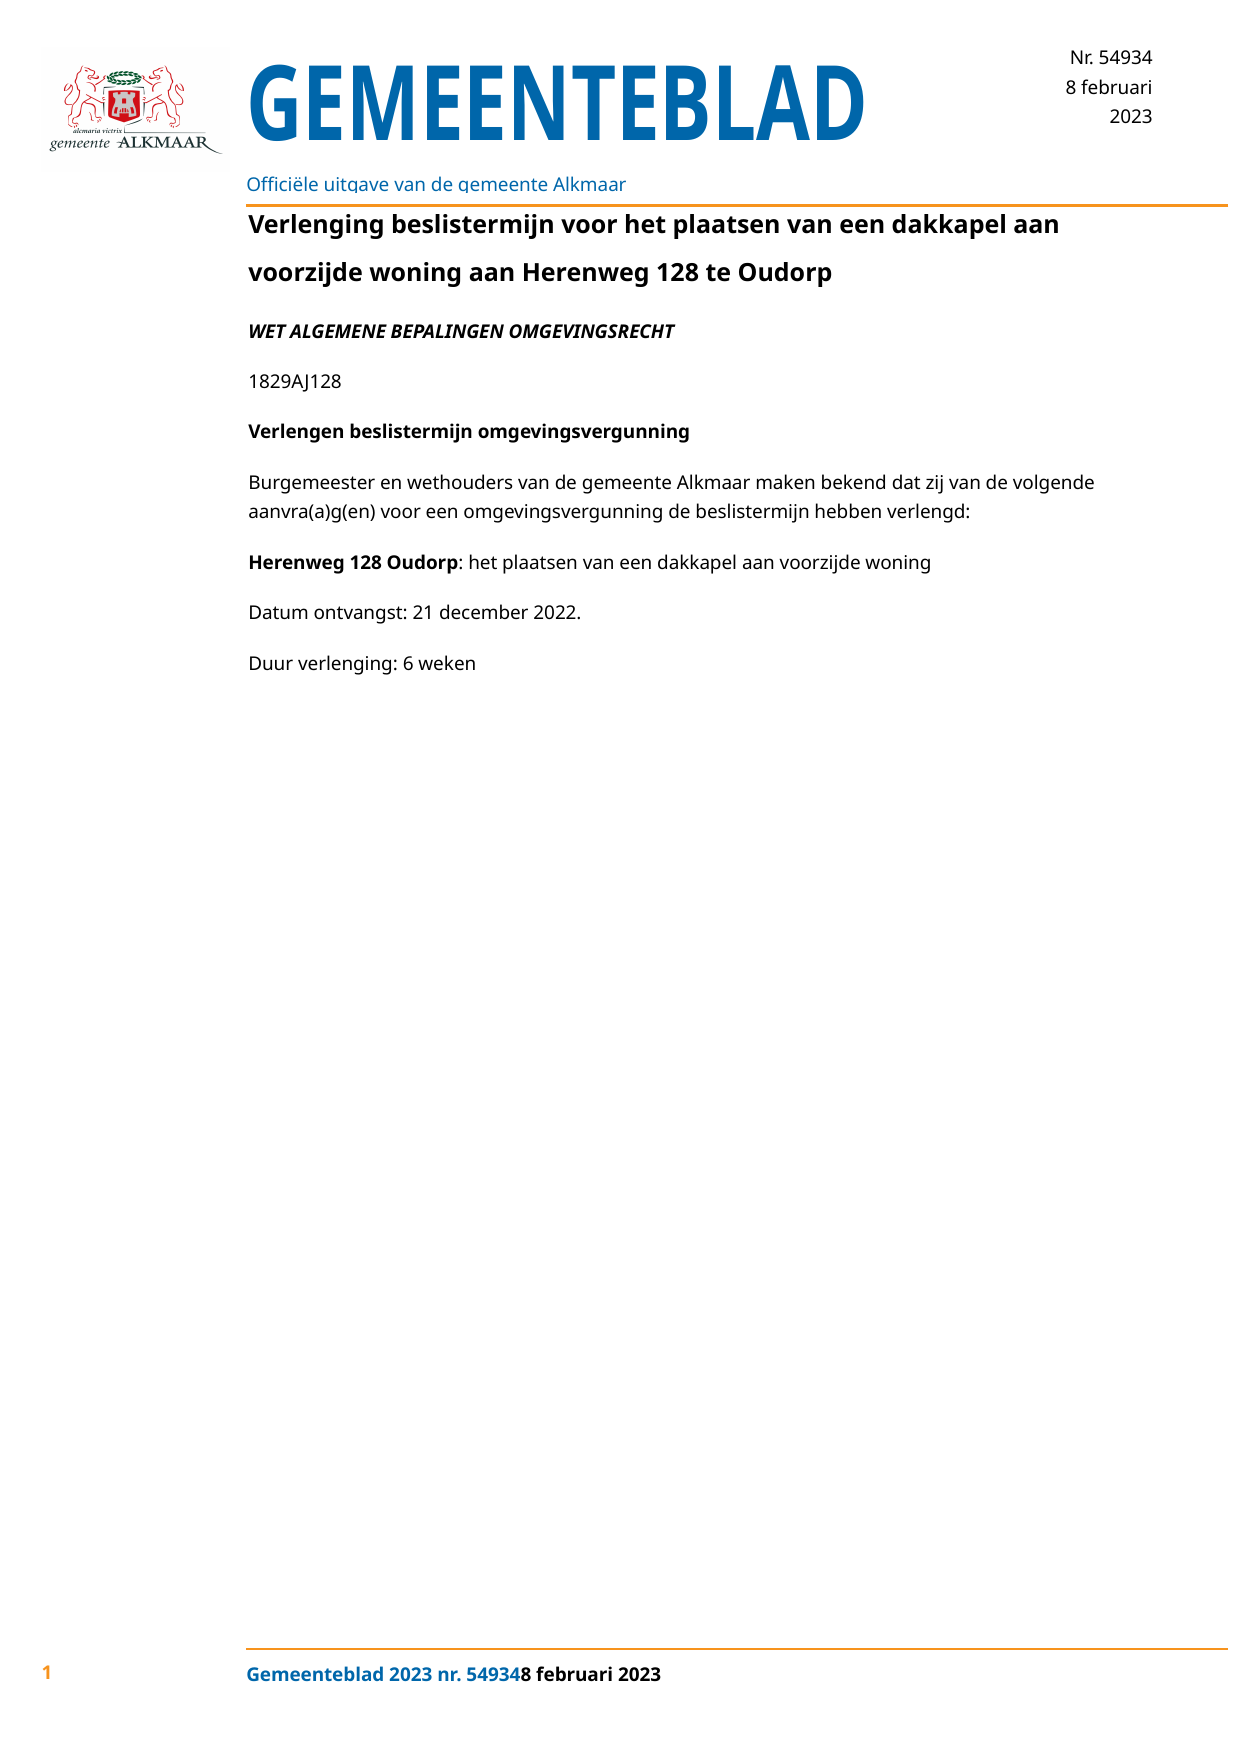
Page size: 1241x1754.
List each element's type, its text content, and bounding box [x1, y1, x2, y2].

text Burgemeester en wethouders van de gemeente Alkmaar maken bekend dat zij van de volgende aanvra(a)g(en) voor een omgevingsvergunning de beslistermijn hebben verlengd: [248, 469, 1152, 524]
text Duur verlenging: 6 weken [248, 650, 1152, 676]
text WET ALGEMENE BEPALINGEN OMGEVINGSRECHT [248, 318, 1152, 344]
text Datum ontvangst: 21 december 2022. [248, 599, 1152, 625]
picture [41, 47, 231, 172]
text Verlenging beslistermijn voor het plaatsen van een dakkapel aan voorzijde woning aan Herenweg 128 te Oudorp [248, 207, 1152, 288]
text Verlengen beslistermijn omgevingsvergunning [248, 419, 1152, 444]
text Herenweg 128 Oudorp: het plaatsen van een dakkapel aan voorzijde woning [248, 549, 1152, 575]
text 1829AJ128 [248, 368, 1152, 394]
